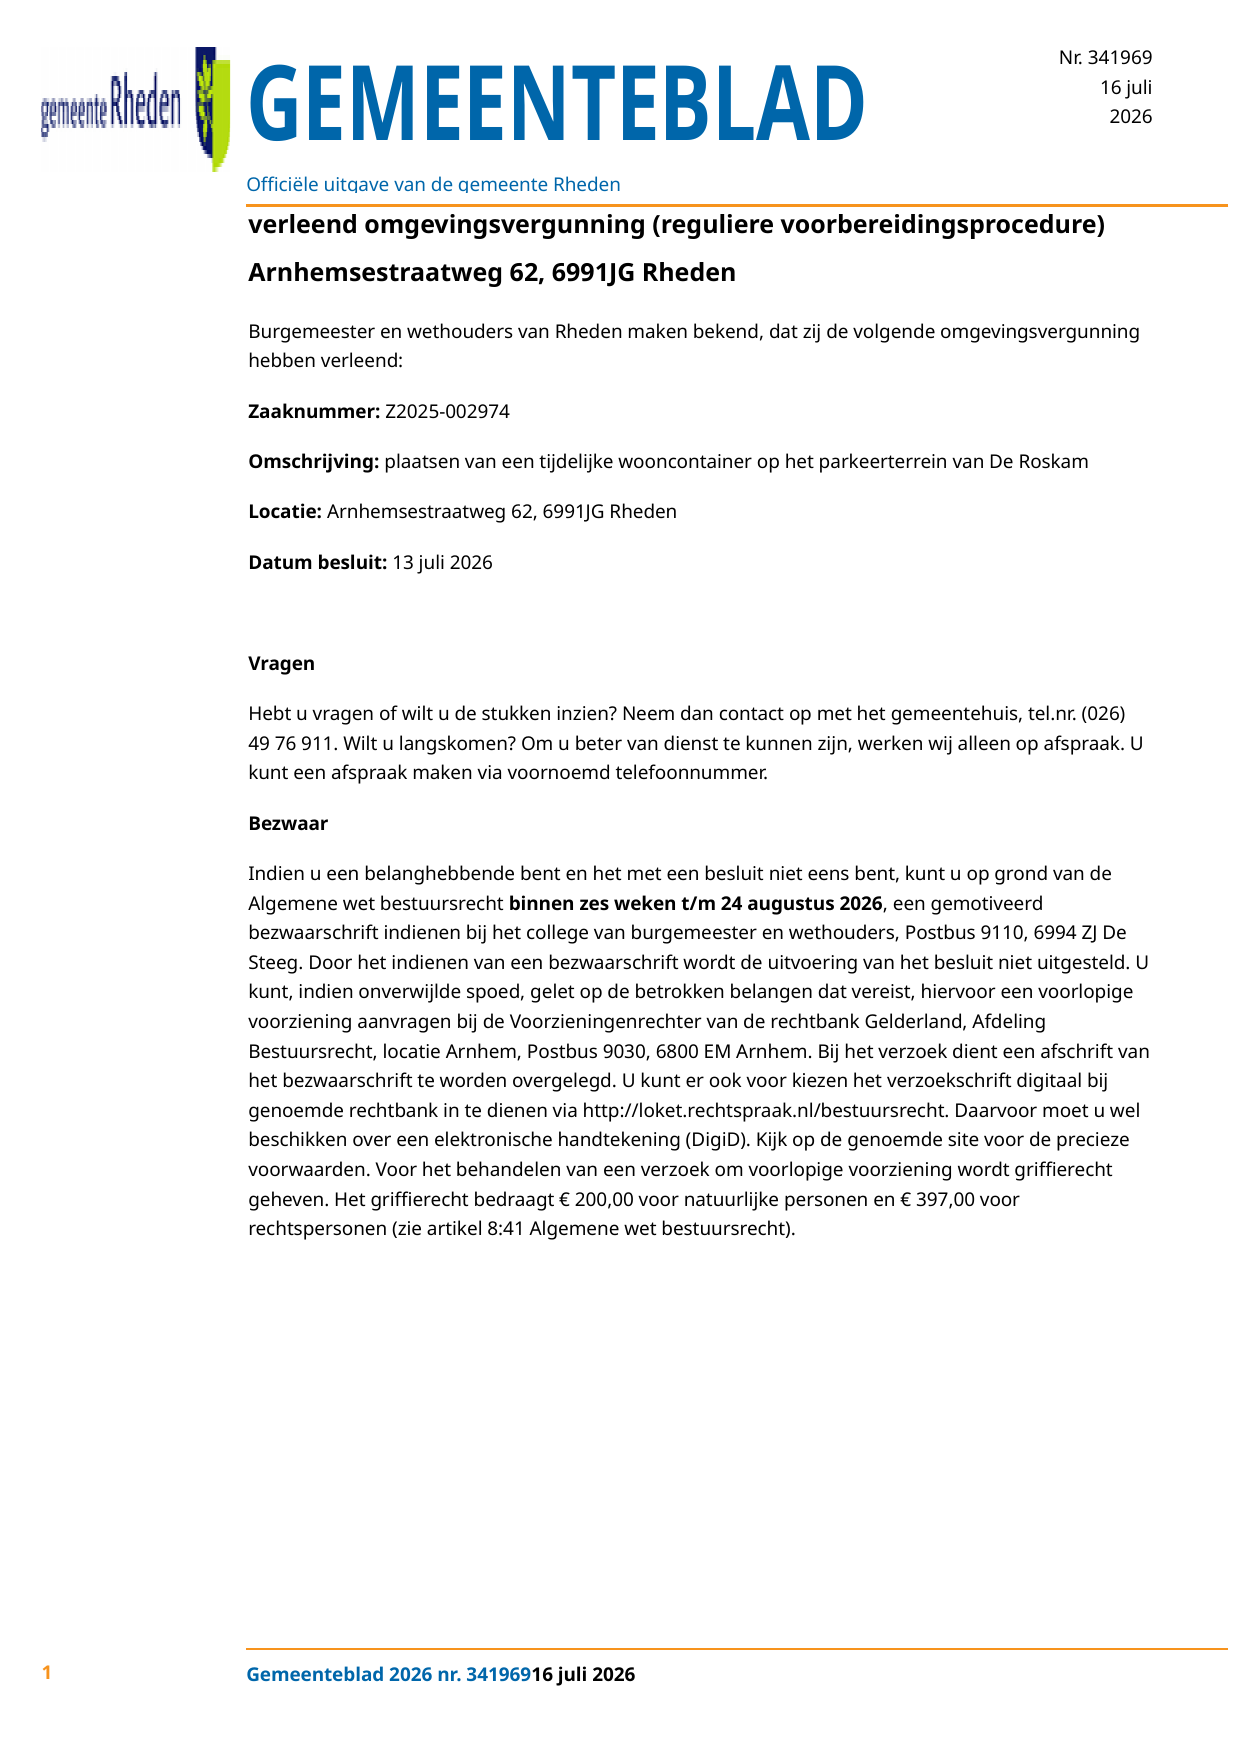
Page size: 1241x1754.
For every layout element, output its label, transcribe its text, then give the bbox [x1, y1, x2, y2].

text verleend omgevingsvergunning (reguliere voorbereidingsprocedure) Arnhemsestraatweg 62, 6991JG Rheden [248, 207, 1152, 288]
text Datum besluit: 13 juli 2026 [248, 549, 1152, 575]
text Zaaknummer: Z2025-002974 [248, 398, 1152, 424]
text Indien u een belanghebbende bent en het met een besluit niet eens bent, kunt u op grond van de Algemene wet bestuursrecht binnen zes weken t/m 24 augustus 2026, een gemotiveerd bezwaarschrift indienen bij het college van burgemeester en wethouders, Postbus 9110, 6994 ZJ De Steeg. Door het indienen van een bezwaarschrift wordt de uitvoering van het besluit niet uitgesteld. U kunt, indien onverwijlde spoed, gelet op de betrokken belangen dat vereist, hiervoor een voorlopige voorziening aanvragen bij de Voorzieningenrechter van de rechtbank Gelderland, Afdeling Bestuursrecht, locatie Arnhem, Postbus 9030, 6800 EM Arnhem. Bij het verzoek dient een afschrift van het bezwaarschrift te worden overgelegd. U kunt er ook voor kiezen het verzoekschrift digitaal bij genoemde rechtbank in te dienen via http://loket.rechtspraak.nl/bestuursrecht. Daarvoor moet u wel beschikken over een elektronische handtekening (DigiD). Kijk op de genoemde site voor de precieze voorwaarden. Voor het behandelen van een verzoek om voorlopige voorziening wordt griffierecht geheven. Het griffierecht bedraagt € 200,00 voor natuurlijke personen en € 397,00 voor rechtspersonen (zie artikel 8:41 Algemene wet bestuursrecht). [248, 860, 1152, 1241]
text Bezwaar [248, 810, 1152, 836]
text Vragen [248, 650, 1152, 676]
text Burgemeester en wethouders van Rheden maken bekend, dat zij de volgende omgevingsvergunning hebben verleend: [248, 318, 1152, 373]
text Omschrijving: plaatsen van een tijdelijke wooncontainer op het parkeerterrein van De Roskam [248, 448, 1152, 474]
picture [41, 47, 231, 172]
text Hebt u vragen of wilt u de stukken inzien? Neem dan contact op met het gemeentehuis, tel.nr. (026) 49 76 911. Wilt u langskomen? Om u beter van dienst te kunnen zijn, werken wij alleen op afspraak. U kunt een afspraak maken via voornoemd telefoonnummer. [248, 700, 1152, 785]
text Locatie: Arnhemsestraatweg 62, 6991JG Rheden [248, 499, 1152, 524]
